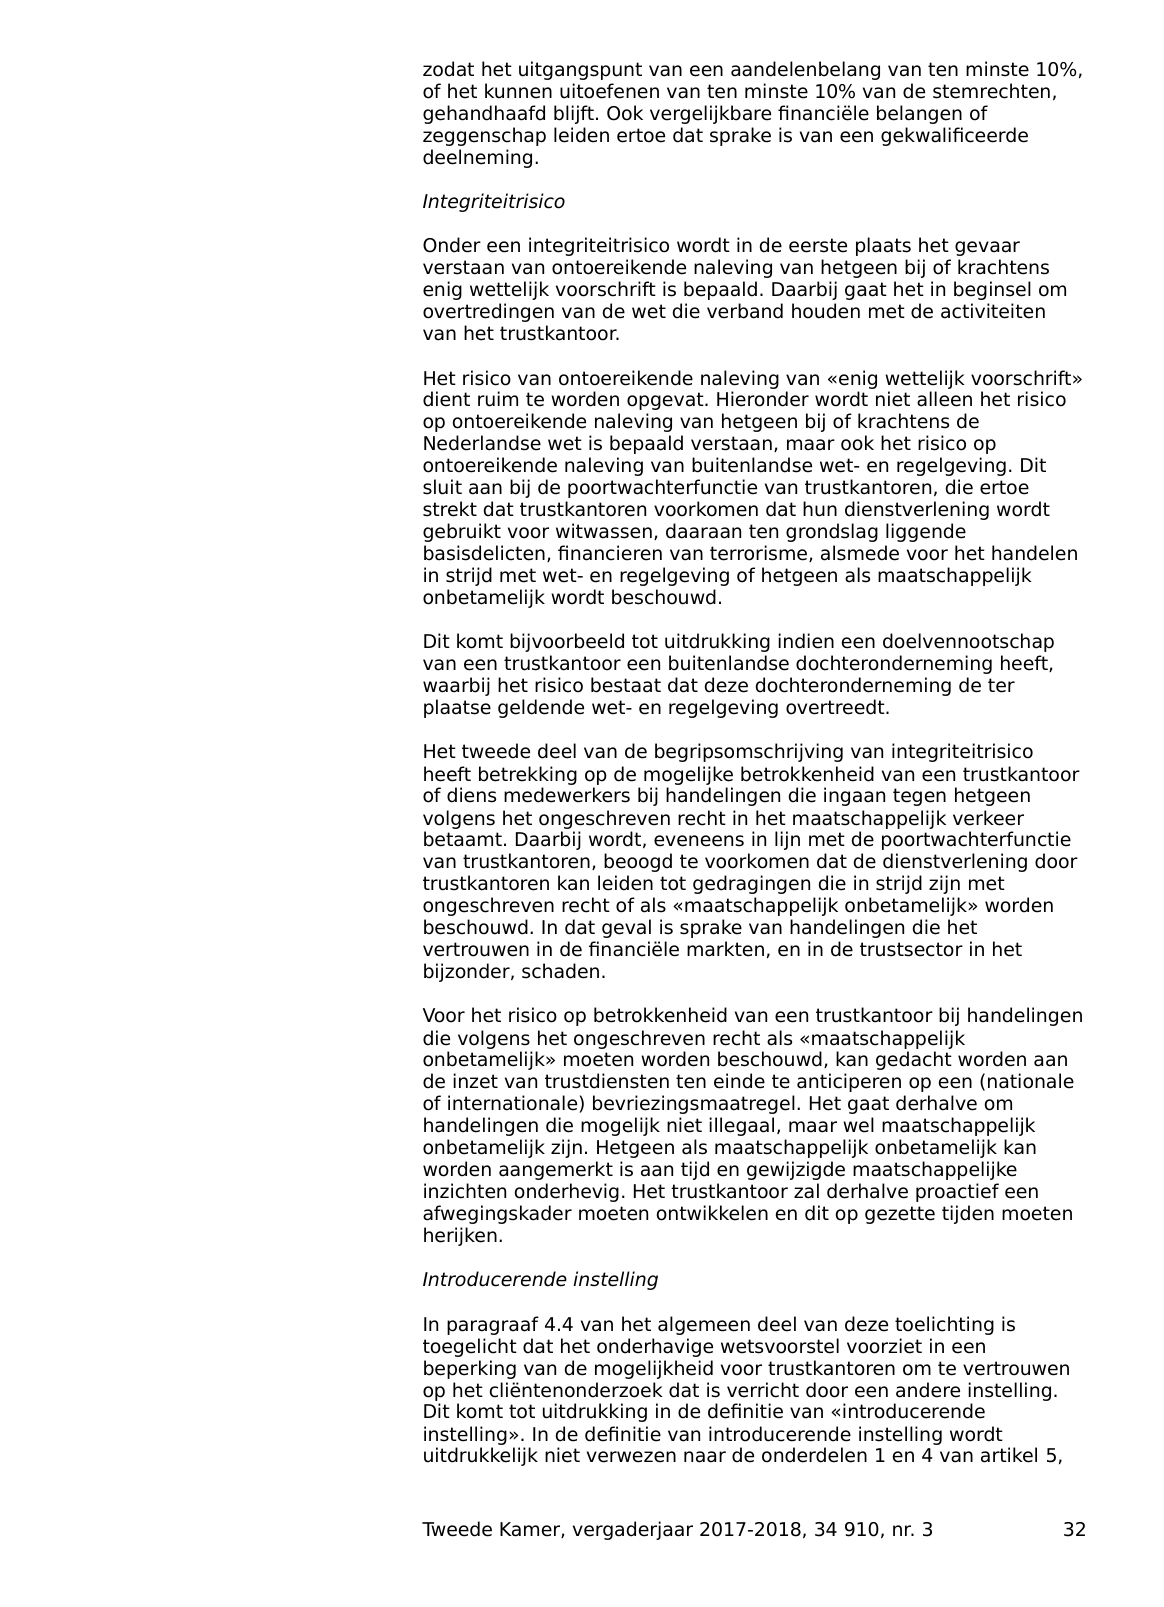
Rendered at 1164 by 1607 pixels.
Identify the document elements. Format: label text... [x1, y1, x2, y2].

text Dit komt bijvoorbeeld tot uitdrukking indien een doelvennootschap van een trustkantoor een buitenlandse dochteronderneming heeft, waarbij het risico bestaat dat deze dochteronderneming de ter plaatse geldende wet- en regelgeving overtreedt. [422, 631, 1087, 719]
text Onder een integriteitrisico wordt in de eerste plaats het gevaar verstaan van ontoereikende naleving van hetgeen bij of krachtens enig wettelijk voorschrift is bepaald. Daarbij gaat het in beginsel om overtredingen van de wet die verband houden met de activiteiten van het trustkantoor. [422, 235, 1087, 345]
subtitle Integriteitrisico [422, 191, 1087, 213]
subtitle Introducerende instelling [422, 1269, 1087, 1291]
text In paragraaf 4.4 van het algemeen deel van deze toelichting is toegelicht dat het onderhavige wetsvoorstel voorziet in een beperking van de mogelijkheid voor trustkantoren om te vertrouwen op het cliëntenonderzoek dat is verricht door een andere instelling. Dit komt tot uitdrukking in de definitie van «introducerende instelling». In de definitie van introducerende instelling wordt uitdrukkelijk niet verwezen naar de onderdelen 1 en 4 van artikel 5, [422, 1313, 1087, 1467]
text Het tweede deel van de begripsomschrijving van integriteitrisico heeft betrekking op de mogelijke betrokkenheid van een trustkantoor of diens medewerkers bij handelingen die ingaan tegen hetgeen volgens het ongeschreven recht in het maatschappelijk verkeer betaamt. Daarbij wordt, eveneens in lijn met de poortwachterfunctie van trustkantoren, beoogd te voorkomen dat de dienstverlening door trustkantoren kan leiden tot gedragingen die in strijd zijn met ongeschreven recht of als «maatschappelijk onbetamelijk» worden beschouwd. In dat geval is sprake van handelingen die het vertrouwen in de financiële markten, en in de trustsector in het bijzonder, schaden. [422, 741, 1087, 983]
text zodat het uitgangspunt van een aandelenbelang van ten minste 10%, of het kunnen uitoefenen van ten minste 10% van de stemrechten, gehandhaafd blijft. Ook vergelijkbare financiële belangen of zeggenschap leiden ertoe dat sprake is van een gekwalificeerde deelneming. [422, 59, 1087, 169]
text Het risico van ontoereikende naleving van «enig wettelijk voorschrift» dient ruim te worden opgevat. Hieronder wordt niet alleen het risico op ontoereikende naleving van hetgeen bij of krachtens de Nederlandse wet is bepaald verstaan, maar ook het risico op ontoereikende naleving van buitenlandse wet- en regelgeving. Dit sluit aan bij de poortwachterfunctie van trustkantoren, die ertoe strekt dat trustkantoren voorkomen dat hun dienstverlening wordt gebruikt voor witwassen, daaraan ten grondslag liggende basisdelicten, financieren van terrorisme, alsmede voor het handelen in strijd met wet- en regelgeving of hetgeen als maatschappelijk onbetamelijk wordt beschouwd. [422, 367, 1087, 609]
text Voor het risico op betrokkenheid van een trustkantoor bij handelingen die volgens het ongeschreven recht als «maatschappelijk onbetamelijk» moeten worden beschouwd, kan gedacht worden aan de inzet van trustdiensten ten einde te anticiperen op een (nationale of internationale) bevriezingsmaatregel. Het gaat derhalve om handelingen die mogelijk niet illegaal, maar wel maatschappelijk onbetamelijk zijn. Hetgeen als maatschappelijk onbetamelijk kan worden aangemerkt is aan tijd en gewijzigde maatschappelijke inzichten onderhevig. Het trustkantoor zal derhalve proactief een afwegingskader moeten ontwikkelen en dit op gezette tijden moeten herijken. [422, 1005, 1087, 1247]
